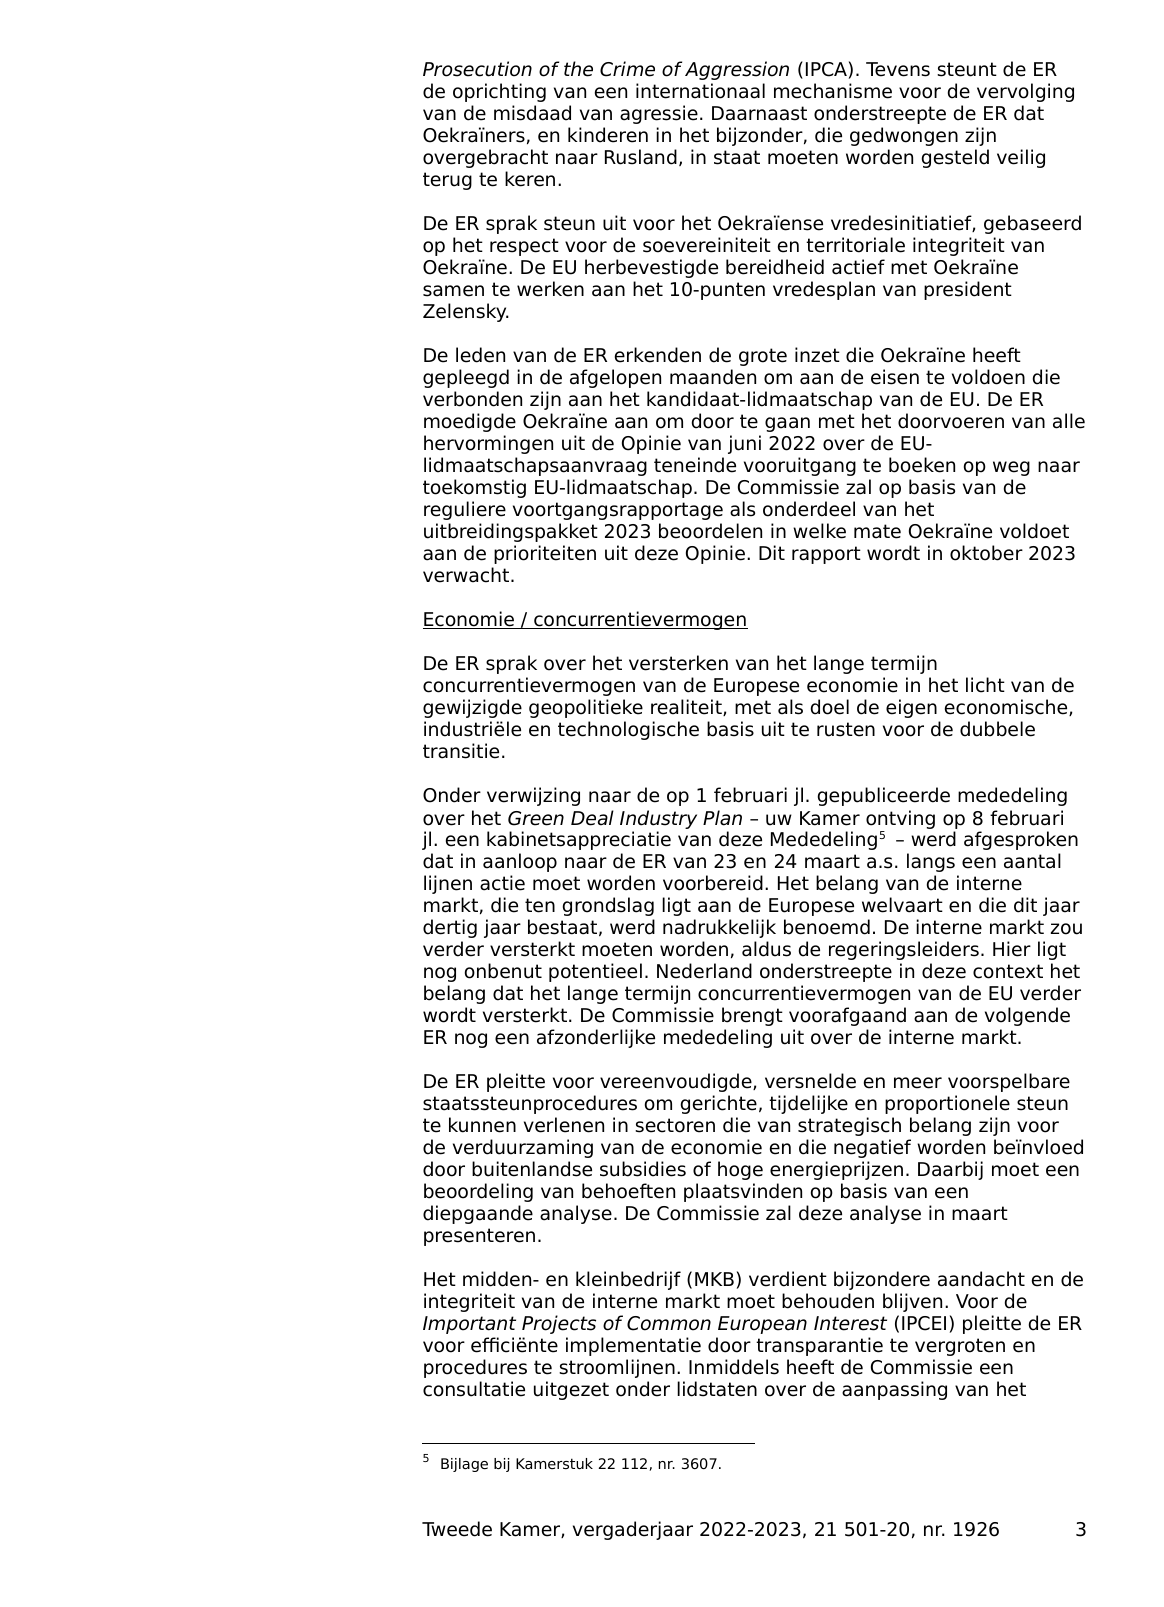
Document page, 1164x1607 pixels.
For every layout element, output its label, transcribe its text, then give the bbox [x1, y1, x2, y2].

text De ER pleitte voor vereenvoudigde, versnelde en meer voorspelbare staatssteunprocedures om gerichte, tijdelijke en proportionele steun te kunnen verlenen in sectoren die van strategisch belang zijn voor de verduurzaming van de economie en die negatief worden beïnvloed door buitenlandse subsidies of hoge energieprijzen. Daarbij moet een beoordeling van behoeften plaatsvinden op basis van een diepgaande analyse. De Commissie zal deze analyse in maart presenteren. [422, 1071, 1087, 1247]
text Onder verwijzing naar de op 1 februari jl. gepubliceerde mededeling over het Green Deal Industry Plan – uw Kamer ontving op 8 februari jl. een kabinetsappreciatie van deze Mededeling – werd afgesproken dat in aanloop naar de ER van 23 en 24 maart a.s. langs een aantal lijnen actie moet worden voorbereid. Het belang van de interne markt, die ten grondslag ligt aan de Europese welvaart en die dit jaar dertig jaar bestaat, werd nadrukkelijk benoemd. De interne markt zou verder versterkt moeten worden, aldus de regeringsleiders. Hier ligt nog onbenut potentieel. Nederland onderstreepte in deze context het belang dat het lange termijn concurrentievermogen van de EU verder wordt versterkt. De Commissie brengt voorafgaand aan de volgende ER nog een afzonderlijke mededeling uit over de interne markt. [422, 785, 1087, 1049]
text De ER sprak over het versterken van het lange termijn concurrentievermogen van de Europese economie in het licht van de gewijzigde geopolitieke realiteit, met als doel de eigen economische, industriële en technologische basis uit te rusten voor de dubbele transitie. [422, 653, 1087, 763]
text De leden van de ER erkenden de grote inzet die Oekraïne heeft gepleegd in de afgelopen maanden om aan de eisen te voldoen die verbonden zijn aan het kandidaat-lidmaatschap van de EU. De ER moedigde Oekraïne aan om door te gaan met het doorvoeren van alle hervormingen uit de Opinie van juni 2022 over de EU-lidmaatschapsaanvraag teneinde vooruitgang te boeken op weg naar toekomstig EU-lidmaatschap. De Commissie zal op basis van de reguliere voortgangsrapportage als onderdeel van het uitbreidingspakket 2023 beoordelen in welke mate Oekraïne voldoet aan de prioriteiten uit deze Opinie. Dit rapport wordt in oktober 2023 verwacht. [422, 345, 1087, 587]
subtitle Economie / concurrentievermogen [422, 609, 1087, 631]
text Prosecution of the Crime of Aggression (IPCA). Tevens steunt de ER de oprichting van een internationaal mechanisme voor de vervolging van de misdaad van agressie. Daarnaast onderstreepte de ER dat Oekraïners, en kinderen in het bijzonder, die gedwongen zijn overgebracht naar Rusland, in staat moeten worden gesteld veilig terug te keren. [422, 59, 1087, 191]
text Het midden- en kleinbedrijf (MKB) verdient bijzondere aandacht en de integriteit van de interne markt moet behouden blijven. Voor de Important Projects of Common European Interest (IPCEI) pleitte de ER voor efficiënte implementatie door transparantie te vergroten en procedures te stroomlijnen. Inmiddels heeft de Commissie een consultatie uitgezet onder lidstaten over de aanpassing van het [422, 1269, 1087, 1401]
text Bijlage bij Kamerstuk 22 112, nr. 3607. [422, 1452, 1087, 1474]
text De ER sprak steun uit voor het Oekraïense vredesinitiatief, gebaseerd op het respect voor de soevereiniteit en territoriale integriteit van Oekraïne. De EU herbevestigde bereidheid actief met Oekraïne samen te werken aan het 10-punten vredesplan van president Zelensky. [422, 213, 1087, 323]
